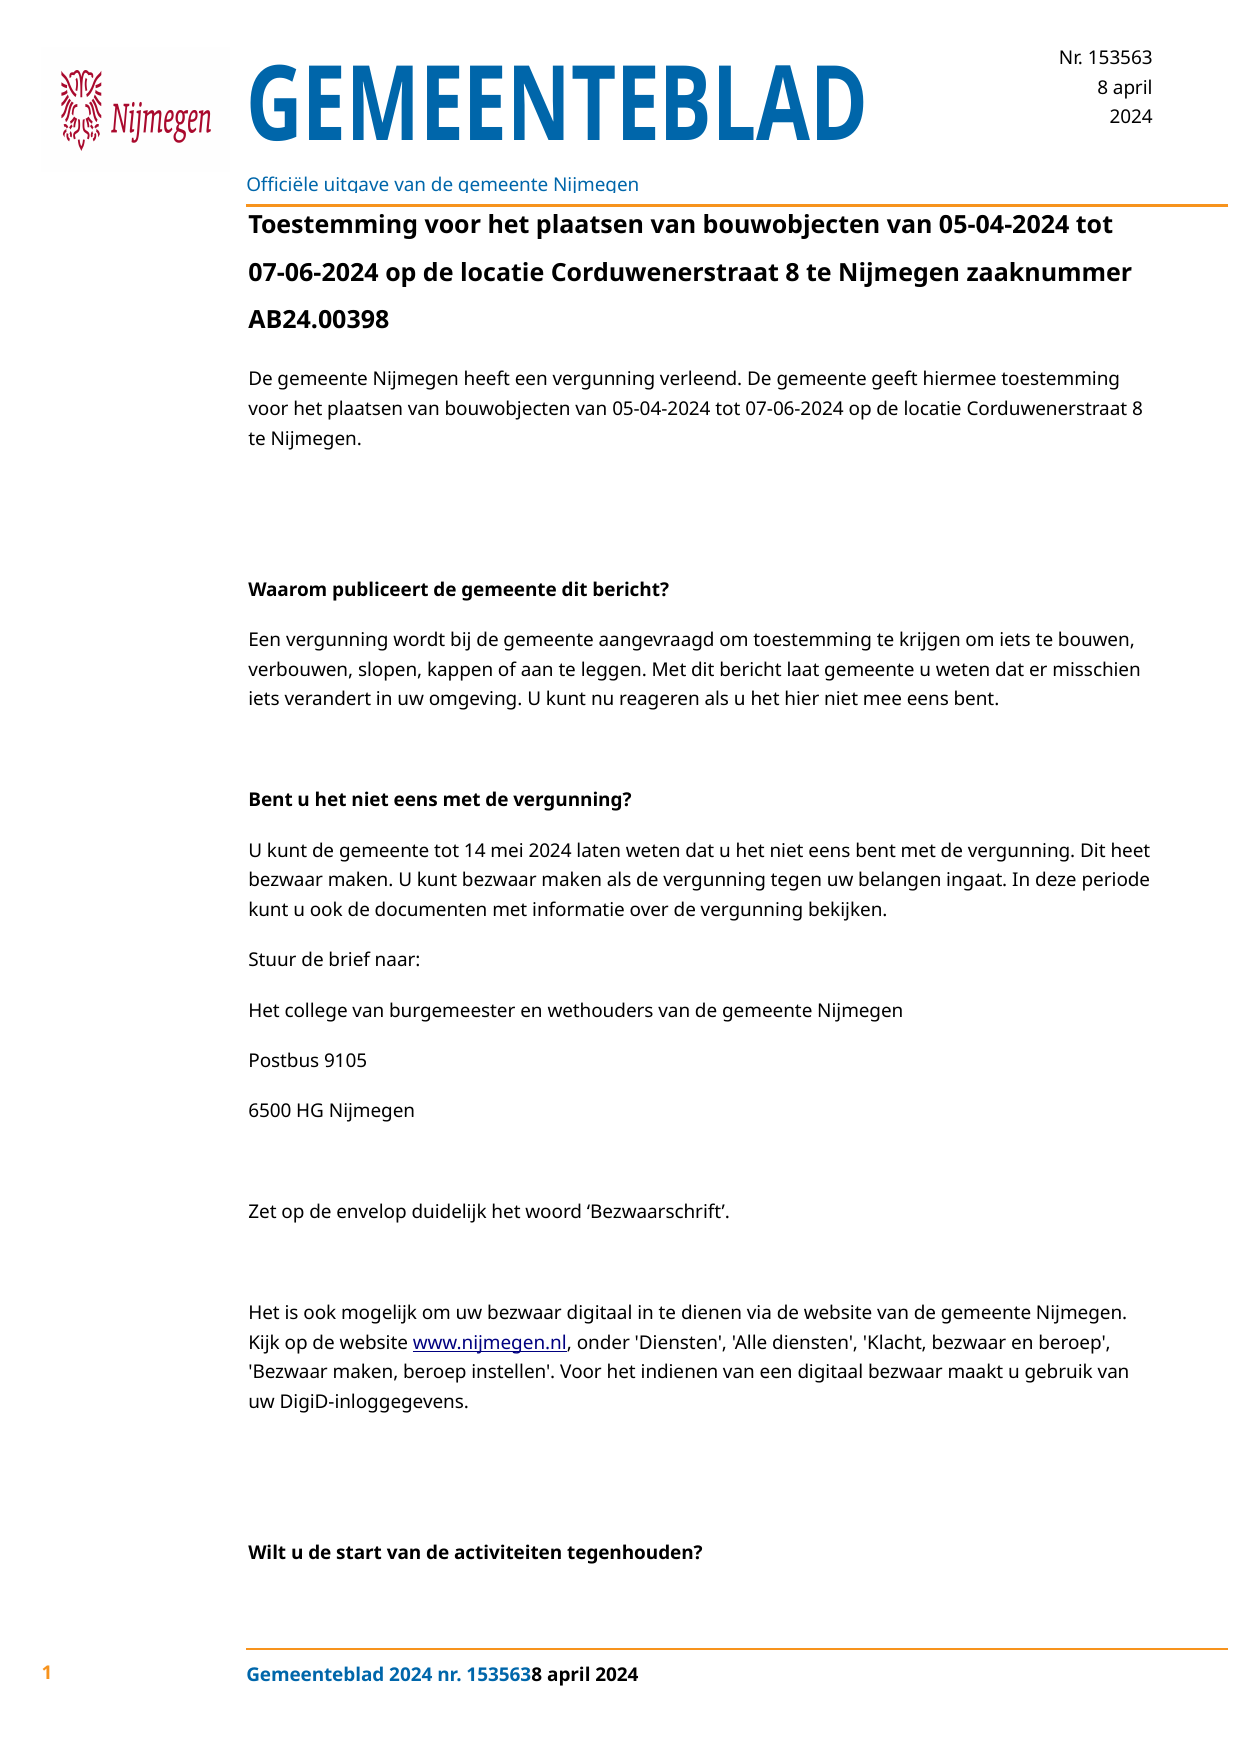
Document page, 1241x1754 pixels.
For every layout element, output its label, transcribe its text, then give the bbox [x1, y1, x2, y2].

text Een vergunning wordt bij de gemeente aangevraagd om toestemming te krijgen om iets te bouwen, verbouwen, slopen, kappen of aan te leggen. Met dit bericht laat gemeente u weten dat er misschien iets verandert in uw omgeving. U kunt nu reageren als u het hier niet mee eens bent. [248, 626, 1152, 711]
text Het college van burgemeester en wethouders van de gemeente Nijmegen [248, 997, 1152, 1022]
text De gemeente Nijmegen heeft een vergunning verleend. De gemeente geeft hiermee toestemming voor het plaatsen van bouwobjecten van 05-04-2024 tot 07-06-2024 op de locatie Corduwenerstraat 8 te Nijmegen. [248, 366, 1152, 450]
text Bent u het niet eens met de vergunning? [248, 786, 1152, 812]
text Toestemming voor het plaatsen van bouwobjecten van 05-04-2024 tot 07-06-2024 op de locatie Corduwenerstraat 8 te Nijmegen zaaknummer AB24.00398 [248, 207, 1152, 336]
text Zet op de envelop duidelijk het woord ‘Bezwaarschrift’. [248, 1198, 1152, 1224]
text Wilt u de start van de activiteiten tegenhouden? [248, 1539, 1152, 1565]
text Het is ook mogelijk om uw bezwaar digitaal in te dienen via de website van de gemeente Nijmegen. Kijk op de website www.nijmegen.nl, onder 'Diensten', 'Alle diensten', 'Klacht, bezwaar en beroep', 'Bezwaar maken, beroep instellen'. Voor het indienen van een digitaal bezwaar maakt u gebruik van uw DigiD-inloggegevens. [248, 1299, 1152, 1414]
text U kunt de gemeente tot 14 mei 2024 laten weten dat u het niet eens bent met de vergunning. Dit heet bezwaar maken. U kunt bezwaar maken als de vergunning tegen uw belangen ingaat. In deze periode kunt u ook de documenten met informatie over de vergunning bekijken. [248, 837, 1152, 922]
text Stuur de brief naar: [248, 946, 1152, 972]
picture [41, 47, 231, 172]
text Postbus 9105 [248, 1047, 1152, 1073]
text Waarom publiceert de gemeente dit bericht? [248, 576, 1152, 602]
text 6500 HG Nijmegen [248, 1098, 1152, 1123]
